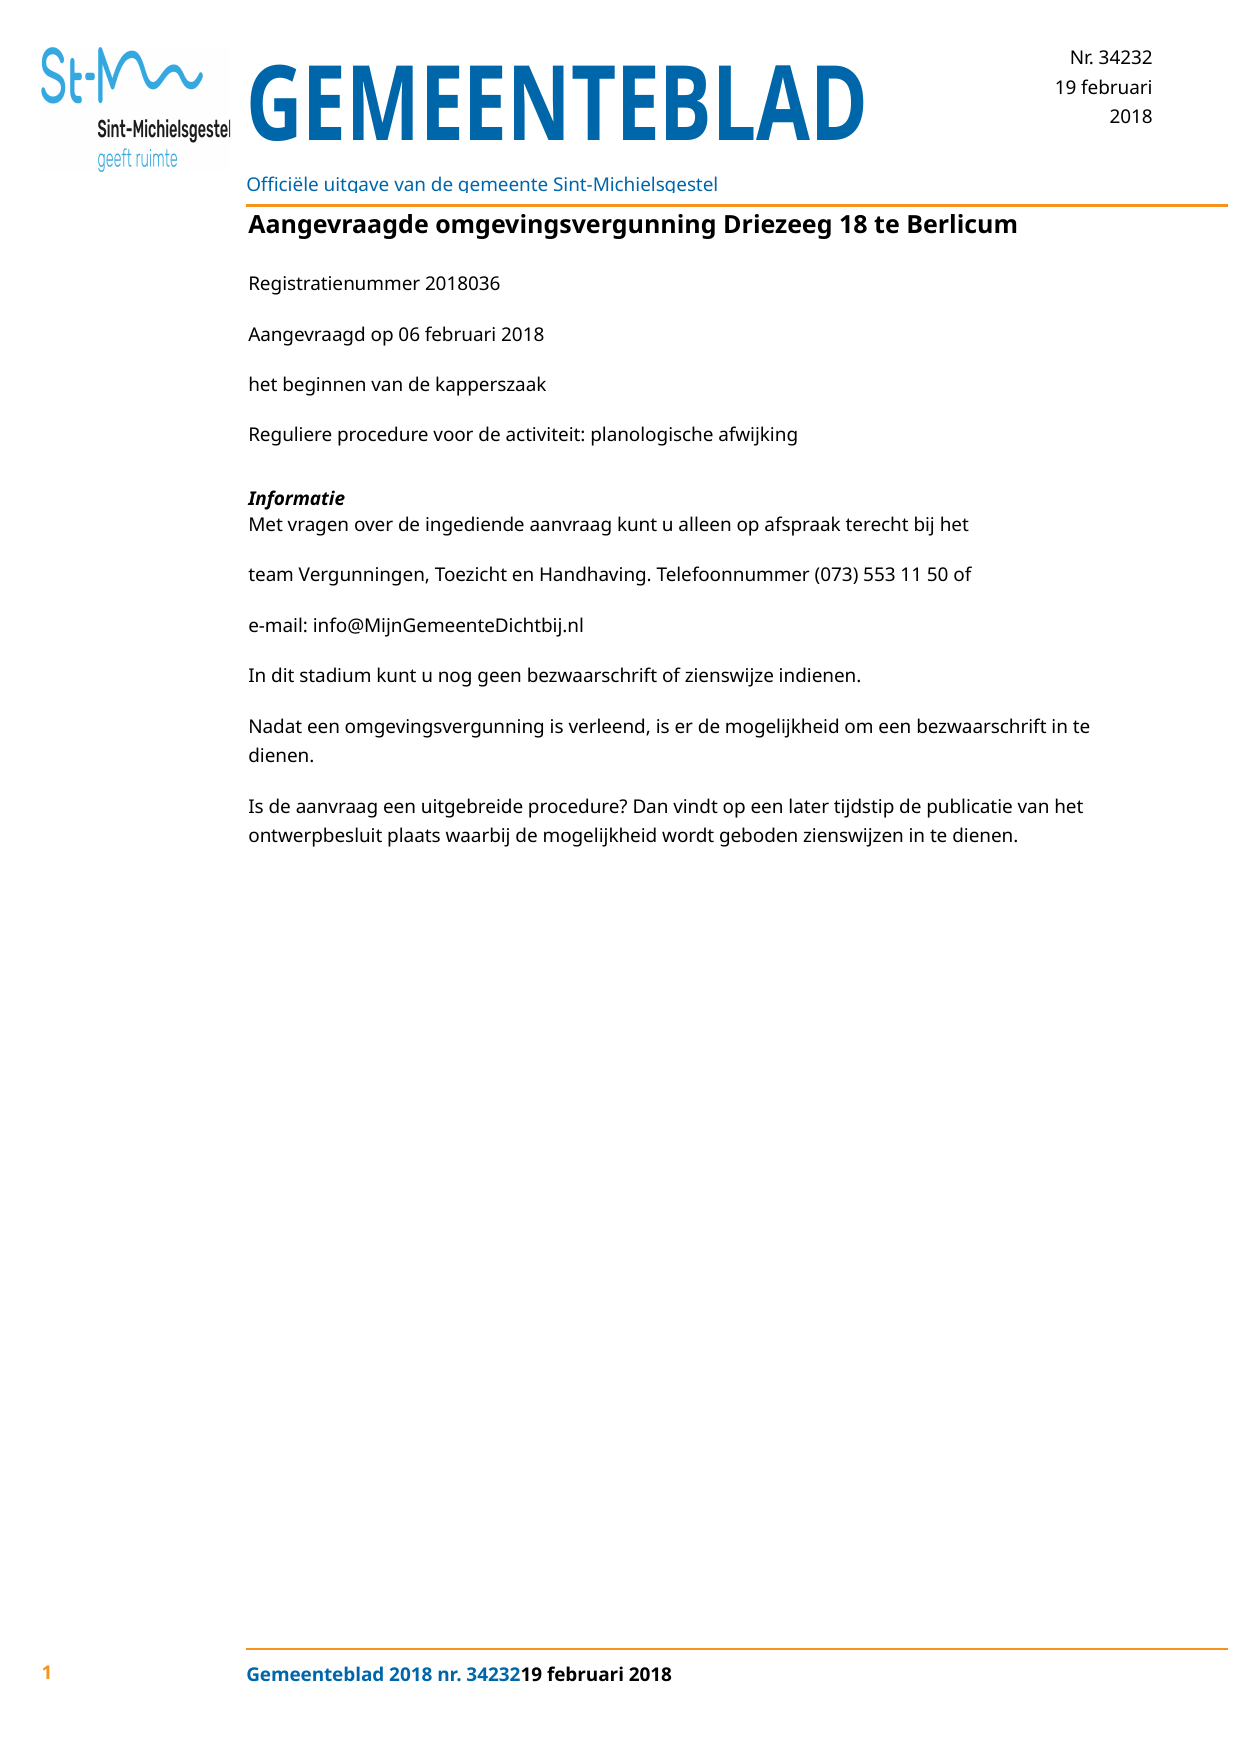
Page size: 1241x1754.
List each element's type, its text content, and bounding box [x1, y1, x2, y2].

picture [41, 47, 231, 172]
text Aangevraagde omgevingsvergunning Driezeeg 18 te Berlicum [248, 207, 1152, 241]
text e-mail: info@MijnGemeenteDichtbij.nl [248, 612, 1152, 638]
text Registratienummer 2018036 [248, 270, 1152, 296]
text Aangevraagd op 06 februari 2018 [248, 321, 1152, 346]
text Met vragen over de ingediende aanvraag kunt u alleen op afspraak terecht bij het [248, 511, 1152, 537]
text Is de aanvraag een uitgebreide procedure? Dan vindt op een later tijdstip de publicatie van het ontwerpbesluit plaats waarbij de mogelijkheid wordt geboden zienswijzen in te dienen. [248, 793, 1152, 848]
text In dit stadium kunt u nog geen bezwaarschrift of zienswijze indienen. [248, 662, 1152, 688]
text team Vergunningen, Toezicht en Handhaving. Telefoonnummer (073) 553 11 50 of [248, 562, 1152, 587]
text Nadat een omgevingsvergunning is verleend, is er de mogelijkheid om een bezwaarschrift in te dienen. [248, 713, 1152, 768]
text het beginnen van de kapperszaak [248, 371, 1152, 397]
text Informatie [248, 486, 1152, 511]
text Reguliere procedure voor de activiteit: planologische afwijking [248, 422, 1152, 447]
